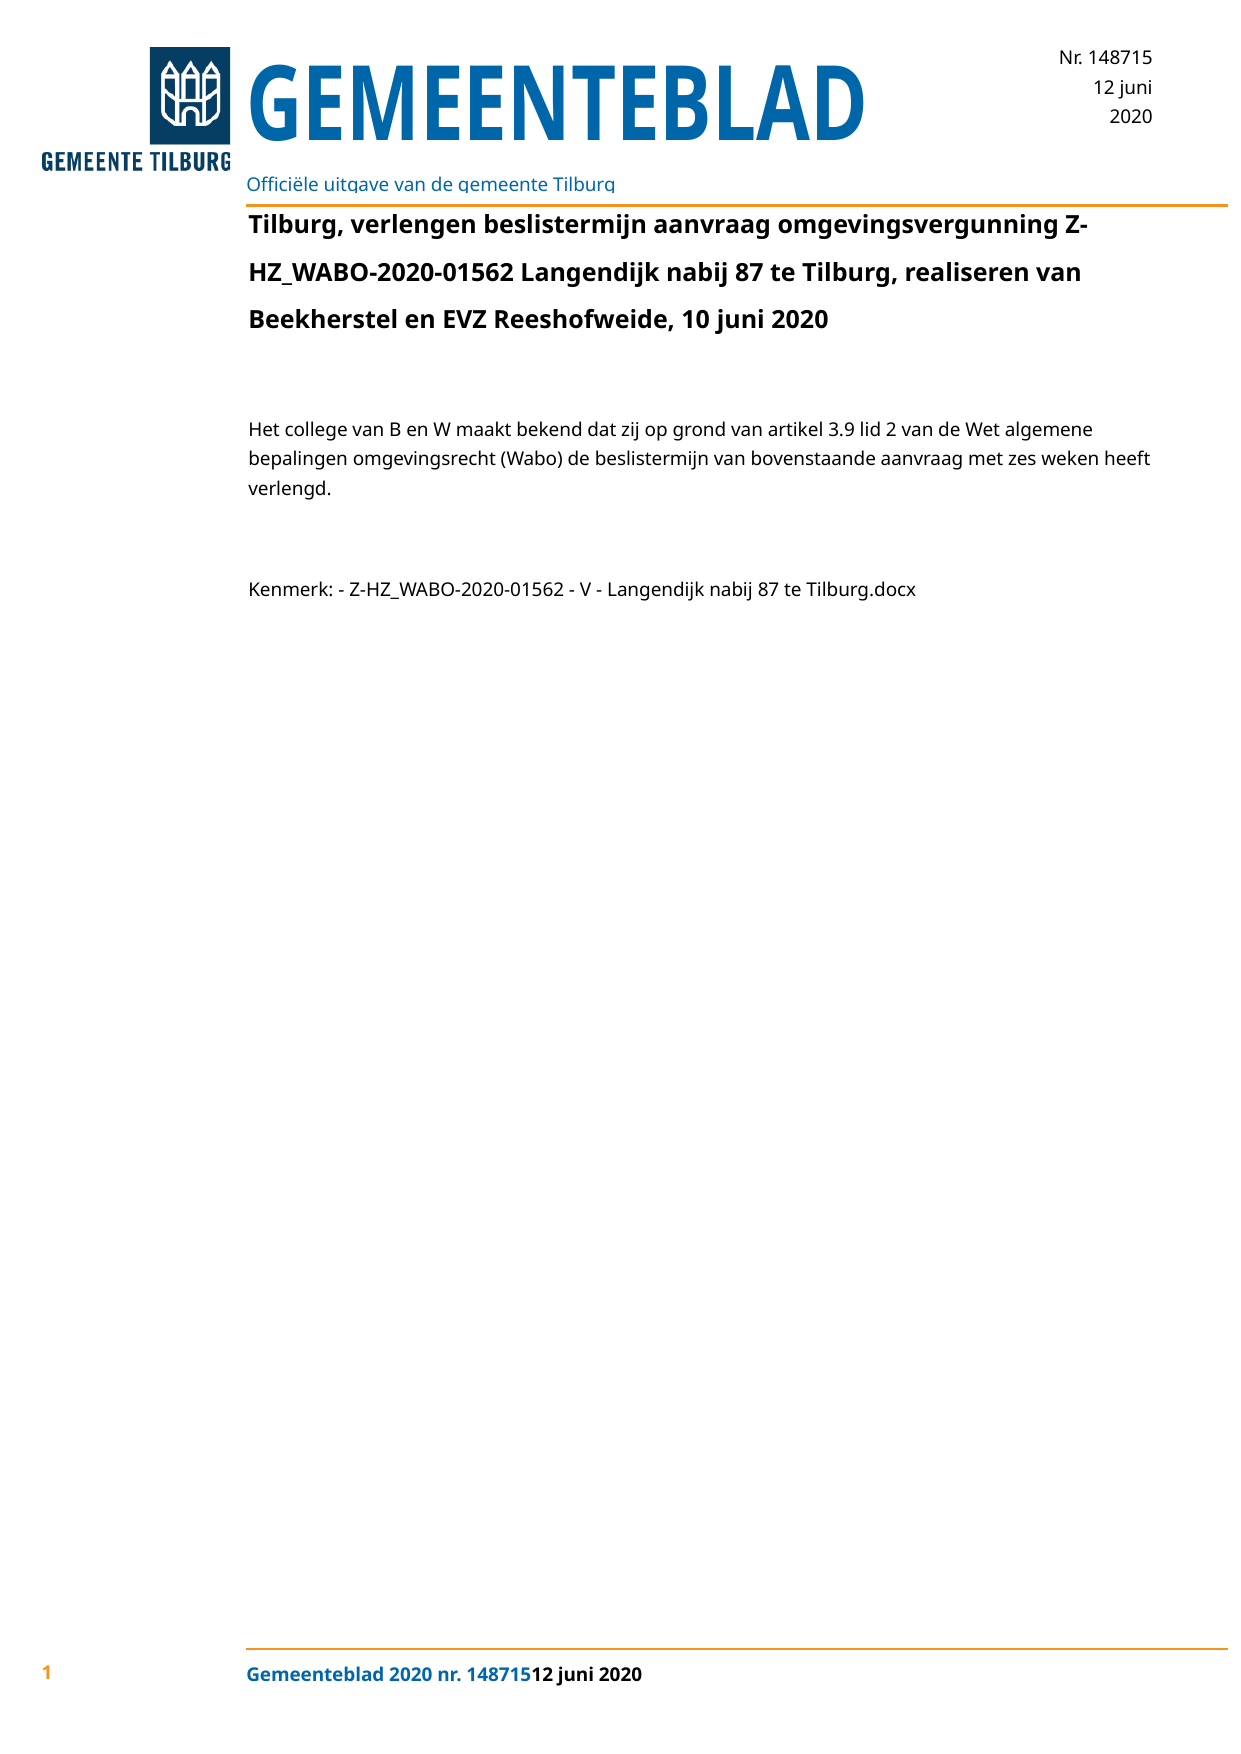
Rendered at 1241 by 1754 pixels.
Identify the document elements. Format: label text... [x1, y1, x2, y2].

picture [41, 47, 231, 172]
text Het college van B en W maakt bekend dat zij op grond van artikel 3.9 lid 2 van de Wet algemene bepalingen omgevingsrecht (Wabo) de beslistermijn van bovenstaande aanvraag met zes weken heeft verlengd. [248, 416, 1152, 501]
text Tilburg, verlengen beslistermijn aanvraag omgevingsvergunning Z-HZ_WABO-2020-01562 Langendijk nabij 87 te Tilburg, realiseren van Beekherstel en EVZ Reeshofweide, 10 juni 2020 [248, 207, 1152, 336]
text Kenmerk: - Z-HZ_WABO-2020-01562 - V - Langendijk nabij 87 te Tilburg.docx [248, 576, 1152, 602]
